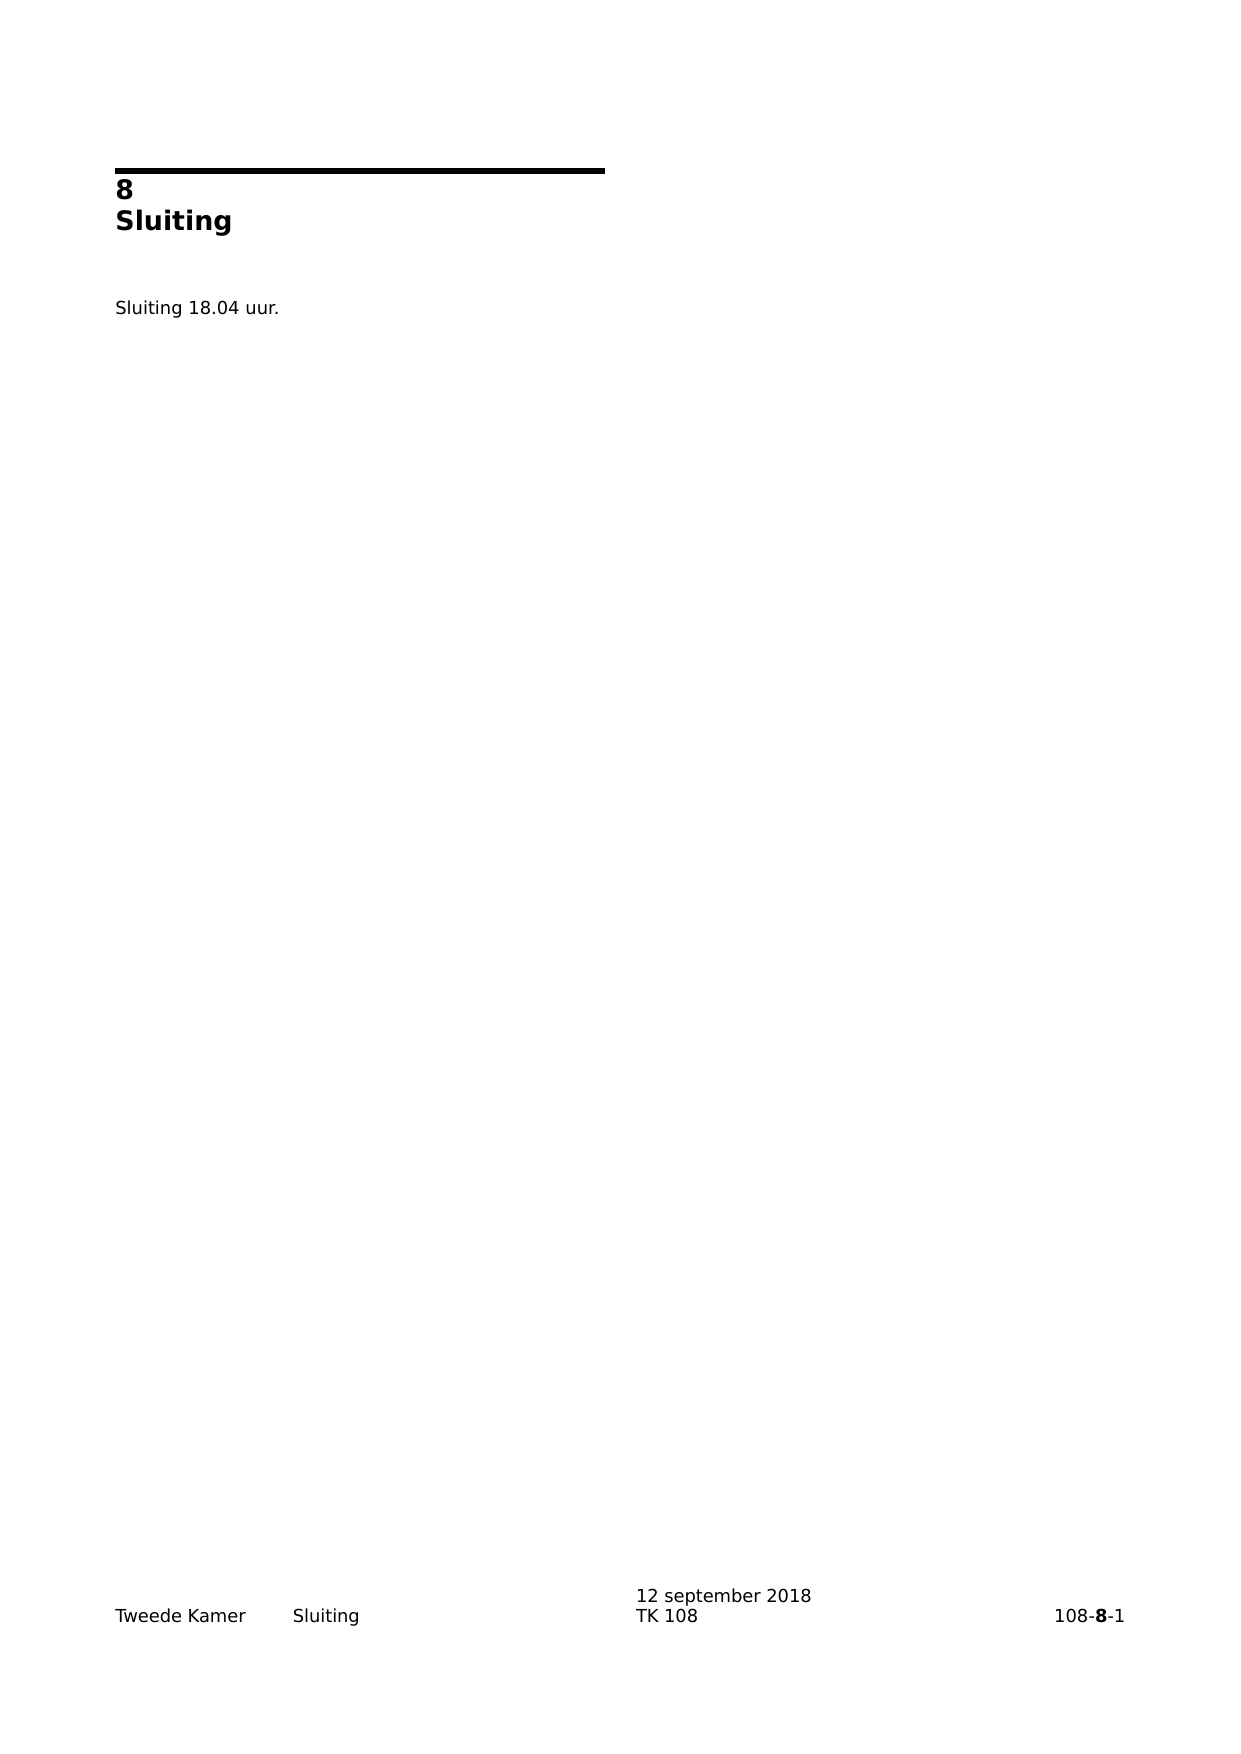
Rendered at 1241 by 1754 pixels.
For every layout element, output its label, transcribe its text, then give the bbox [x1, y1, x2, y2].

text Sluiting 18.04 uur. [115, 298, 605, 318]
title 8 Sluiting [115, 174, 605, 237]
